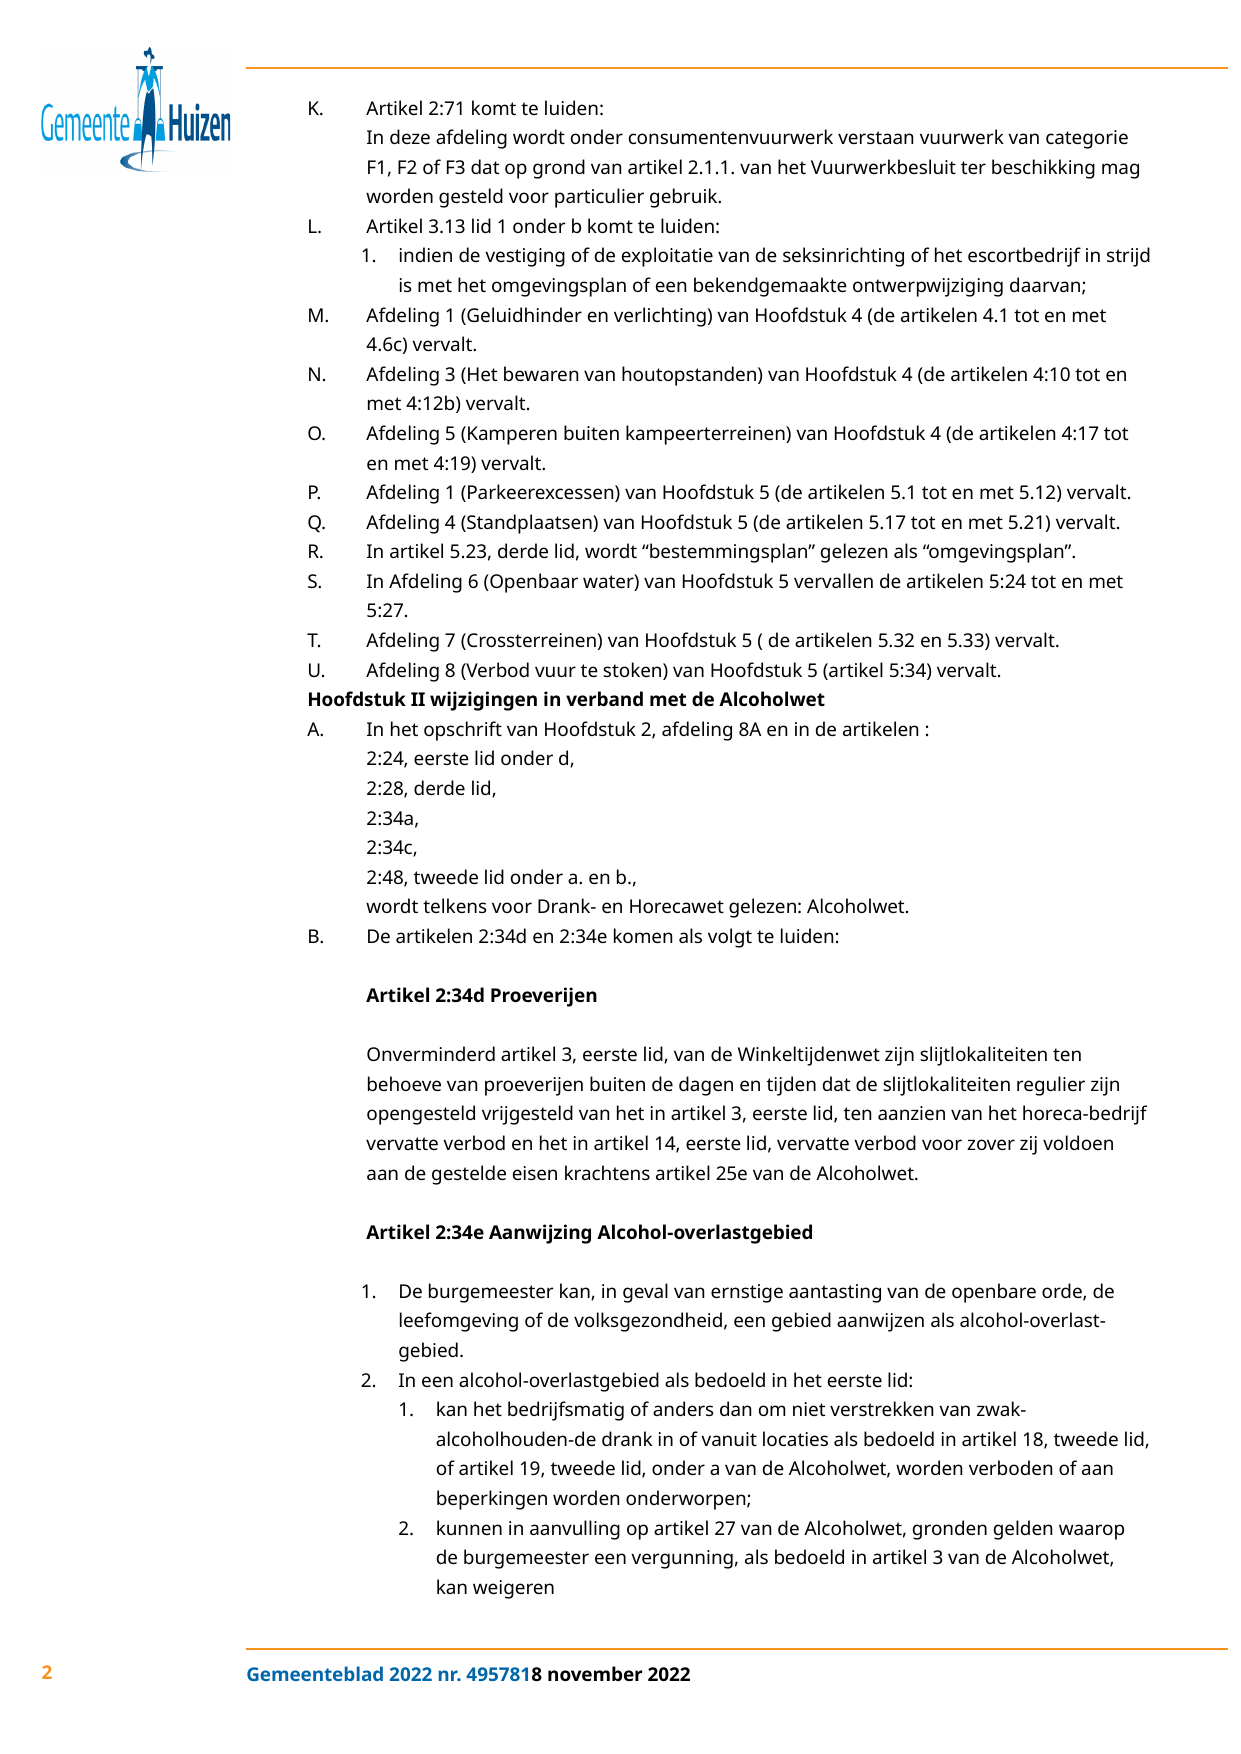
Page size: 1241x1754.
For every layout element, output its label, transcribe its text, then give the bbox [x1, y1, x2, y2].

list Afdeling 8 (Verbod vuur te stoken) van Hoofdstuk 5 (artikel 5:34) vervalt. [307, 657, 1152, 683]
list 2:48, tweede lid onder a. en b., [307, 864, 1152, 890]
list In Afdeling 6 (Openbaar water) van Hoofdstuk 5 vervallen de artikelen 5:24 tot en met 5:27. [307, 568, 1152, 623]
list Artikel 2:34d Proeverijen [307, 982, 1152, 1008]
list De burgemeester kan, in geval van ernstige aantasting van de openbare orde, de leefomgeving of de volksgezondheid, een gebied aanwijzen als alcohol-overlast-gebied. [361, 1278, 1152, 1363]
list Hoofdstuk II wijzigingen in verband met de Alcoholwet [248, 686, 1152, 712]
list In het opschrift van Hoofdstuk 2, afdeling 8A en in de artikelen : [307, 716, 1152, 742]
list wordt telkens voor Drank- en Horecawet gelezen: Alcoholwet. [307, 893, 1152, 919]
list Afdeling 3 (Het bewaren van houtopstanden) van Hoofdstuk 4 (de artikelen 4:10 tot en met 4:12b) vervalt. [307, 361, 1152, 416]
list Afdeling 4 (Standplaatsen) van Hoofdstuk 5 (de artikelen 5.17 tot en met 5.21) vervalt. [307, 509, 1152, 535]
list Afdeling 7 (Crossterreinen) van Hoofdstuk 5 ( de artikelen 5.32 en 5.33) vervalt. [307, 627, 1152, 653]
list Afdeling 1 (Parkeerexcessen) van Hoofdstuk 5 (de artikelen 5.1 tot en met 5.12) vervalt. [307, 479, 1152, 505]
list 2:34c, [307, 834, 1152, 860]
list kan het bedrijfsmatig of anders dan om niet verstrekken van zwak-alcoholhouden-de drank in of vanuit locaties als bedoeld in artikel 18, tweede lid, of artikel 19, tweede lid, onder a van de Alcoholwet, worden verboden of aan beperkingen worden onderworpen; [398, 1396, 1152, 1511]
list kunnen in aanvulling op artikel 27 van de Alcoholwet, gronden gelden waarop de burgemeester een vergunning, als bedoeld in artikel 3 van de Alcoholwet, kan weigeren [398, 1515, 1152, 1600]
list Artikel 2:34e Aanwijzing Alcohol-overlastgebied [307, 1219, 1152, 1245]
list Afdeling 1 (Geluidhinder en verlichting) van Hoofdstuk 4 (de artikelen 4.1 tot en met 4.6c) vervalt. [307, 302, 1152, 357]
picture [41, 47, 231, 172]
list Artikel 2:71 komt te luiden: [307, 95, 1152, 121]
list indien de vestiging of de exploitatie van de seksinrichting of het escortbedrijf in strijd is met het omgevingsplan of een bekendgemaakte ontwerpwijziging daarvan; [361, 243, 1152, 298]
list Afdeling 5 (Kamperen buiten kampeerterreinen) van Hoofdstuk 4 (de artikelen 4:17 tot en met 4:19) vervalt. [307, 420, 1152, 476]
list 2:34a, [307, 805, 1152, 831]
list In artikel 5.23, derde lid, wordt “bestemmingsplan” gelezen als “omgevingsplan”. [307, 538, 1152, 564]
list Artikel 3.13 lid 1 onder b komt te luiden: [307, 213, 1152, 239]
list Onverminderd artikel 3, eerste lid, van de Winkeltijdenwet zijn slijtlokaliteiten ten behoeve van proeverijen buiten de dagen en tijden dat de slijtlokaliteiten regulier zijn opengesteld vrijgesteld van het in artikel 3, eerste lid, ten aanzien van het horeca-bedrijf vervatte verbod en het in artikel 14, eerste lid, vervatte verbod voor zover zij voldoen aan de gestelde eisen krachtens artikel 25e van de Alcoholwet. [307, 1041, 1152, 1186]
list In deze afdeling wordt onder consumentenvuurwerk verstaan vuurwerk van categorie F1, F2 of F3 dat op grond van artikel 2.1.1. van het Vuurwerkbesluit ter beschikking mag worden gesteld voor particulier gebruik. [307, 124, 1152, 209]
list In een alcohol-overlastgebied als bedoeld in het eerste lid: [361, 1367, 1152, 1393]
list De artikelen 2:34d en 2:34e komen als volgt te luiden: [307, 923, 1152, 949]
list 2:24, eerste lid onder d, [307, 746, 1152, 771]
list 2:28, derde lid, [307, 775, 1152, 801]
